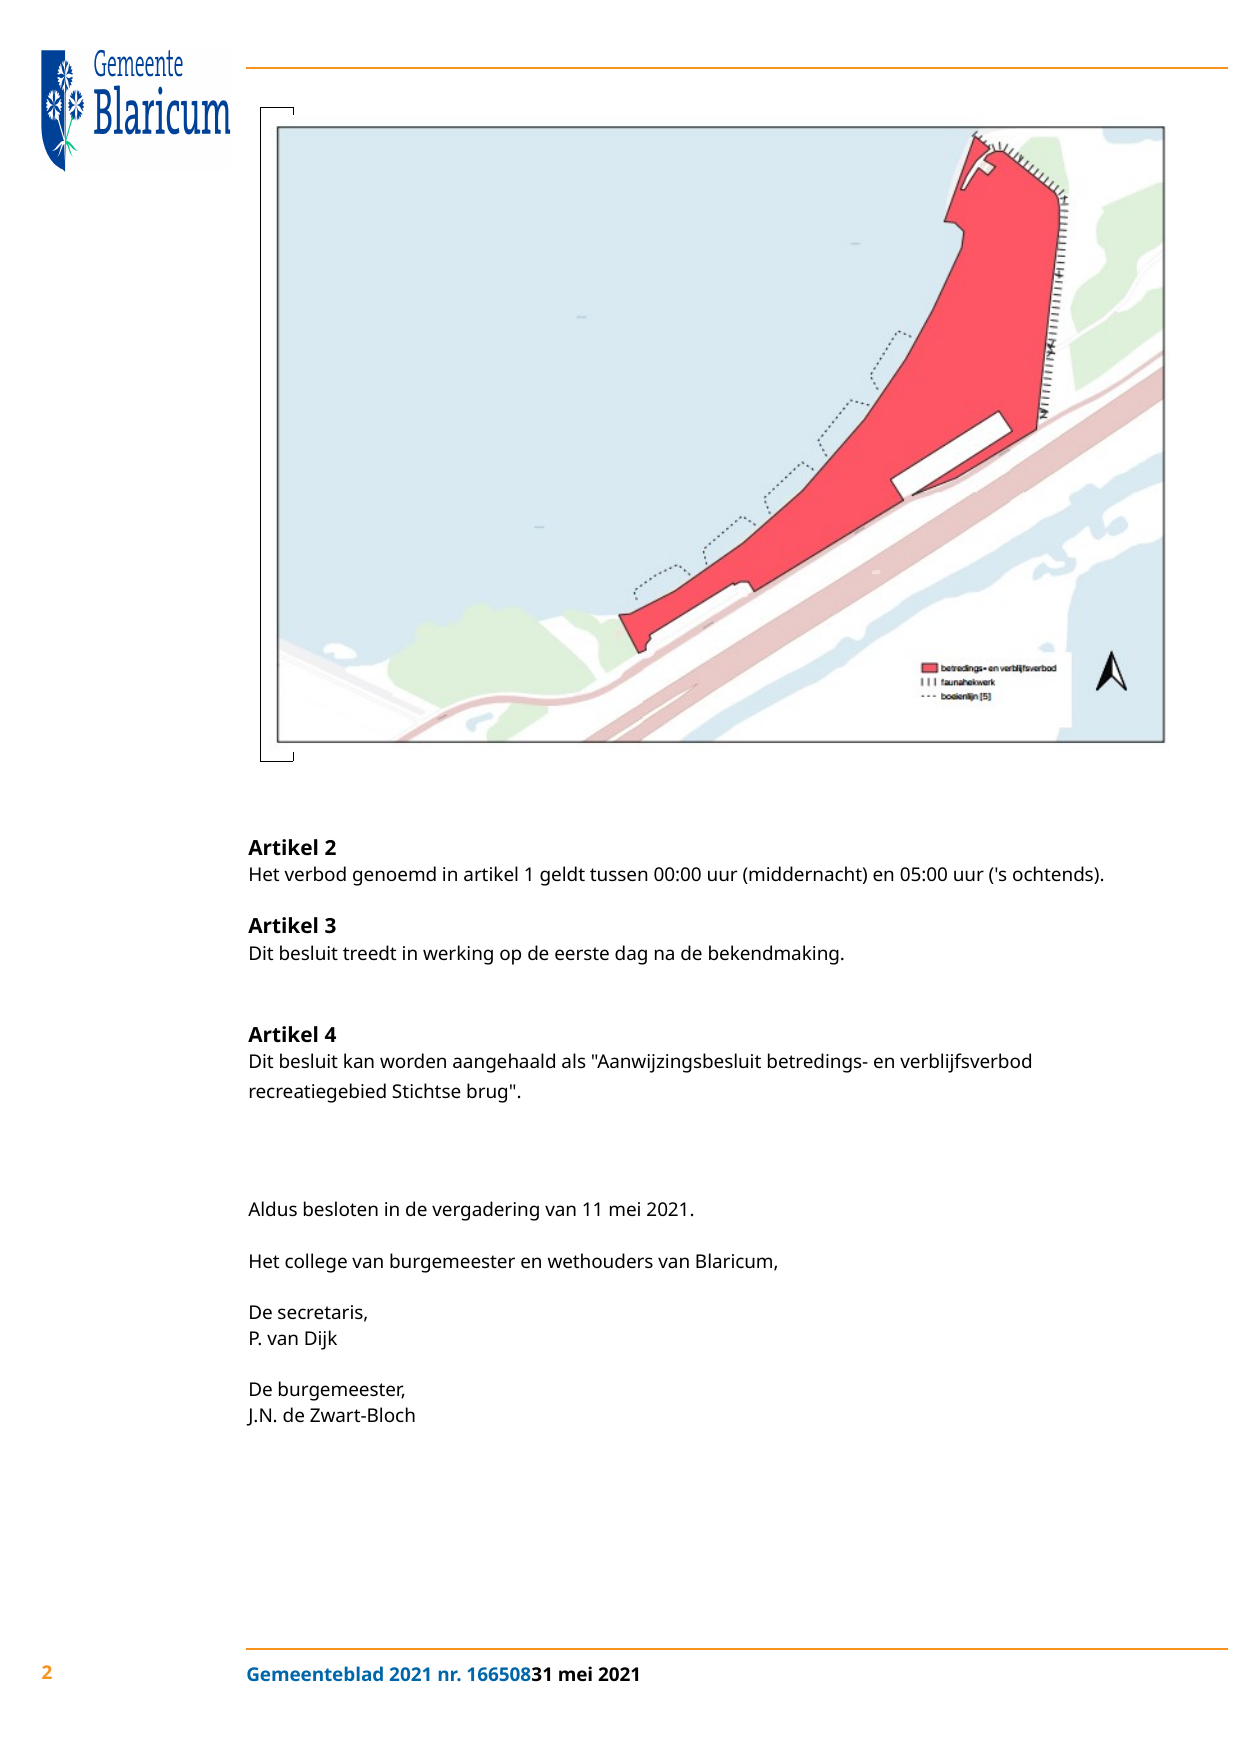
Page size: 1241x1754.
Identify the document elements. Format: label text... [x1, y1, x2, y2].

text Het college van burgemeester en wethouders van Blaricum, [248, 1248, 1152, 1274]
text Artikel 2 [248, 833, 1152, 861]
text P. van Dijk [248, 1325, 1152, 1351]
text Artikel 3 [248, 912, 1152, 940]
text De burgemeester, [248, 1377, 1152, 1402]
text J.N. de Zwart-Bloch [248, 1402, 1152, 1428]
text Dit besluit kan worden aangehaald als "Aanwijzingsbesluit betredings- en verblijfsverbod recreatiegebied Stichtse brug". [248, 1048, 1152, 1104]
text De secretaris, [248, 1299, 1152, 1325]
text Het verbod genoemd in artikel 1 geldt tussen 00:00 uur (middernacht) en 05:00 uur ('s ochtends). [248, 861, 1152, 887]
text Dit besluit treedt in werking op de eerste dag na de bekendmaking. [248, 940, 1152, 966]
picture [41, 47, 231, 172]
text Aldus besloten in de vergadering van 11 mei 2021. [248, 1196, 1152, 1222]
text Artikel 4 [248, 1020, 1152, 1048]
picture [268, 115, 1173, 752]
